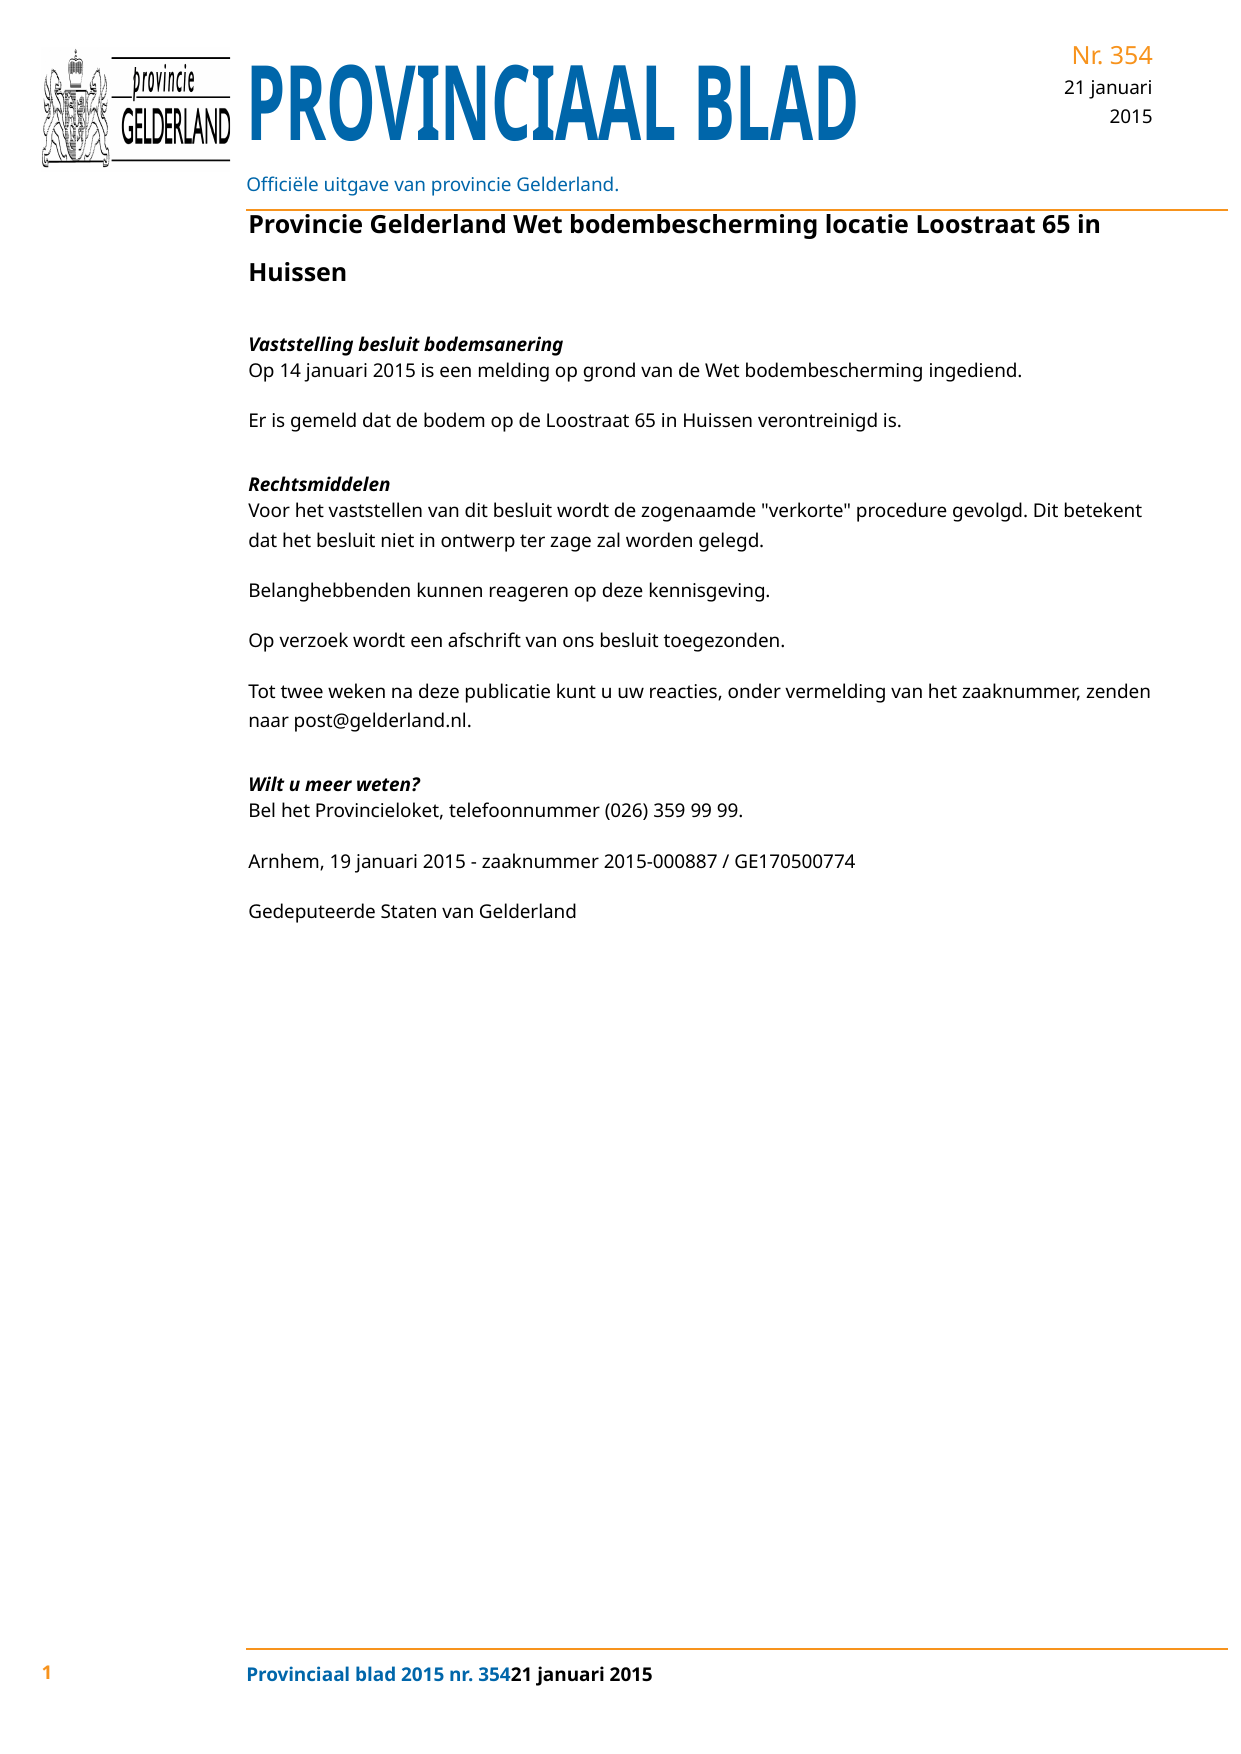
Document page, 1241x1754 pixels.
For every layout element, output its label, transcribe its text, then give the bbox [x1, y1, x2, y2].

text Tot twee weken na deze publicatie kunt u uw reacties, onder vermelding van het zaaknummer, zenden naar post@gelderland.nl. [248, 678, 1152, 733]
text Er is gemeld dat de bodem op de Loostraat 65 in Huissen verontreinigd is. [248, 408, 1152, 433]
text Vaststelling besluit bodemsanering [248, 331, 1152, 357]
text Gedeputeerde Staten van Gelderland [248, 898, 1152, 924]
text Wilt u meer weten? [248, 772, 1152, 797]
text Provincie Gelderland Wet bodembescherming locatie Loostraat 65 in Huissen [248, 211, 1152, 288]
text Op 14 januari 2015 is een melding op grond van de Wet bodembescherming ingediend. [248, 357, 1152, 383]
text Belanghebbenden kunnen reageren op deze kennisgeving. [248, 577, 1152, 603]
picture [41, 47, 231, 172]
text Op verzoek wordt een afschrift van ons besluit toegezonden. [248, 628, 1152, 653]
text Voor het vaststellen van dit besluit wordt de zogenaamde "verkorte" procedure gevolgd. Dit betekent dat het besluit niet in ontwerp ter zage zal worden gelegd. [248, 497, 1152, 553]
text Arnhem, 19 januari 2015 - zaaknummer 2015-000887 / GE170500774 [248, 848, 1152, 873]
text Rechtsmiddelen [248, 472, 1152, 497]
text Bel het Provincieloket, telefoonnummer (026) 359 99 99. [248, 797, 1152, 823]
